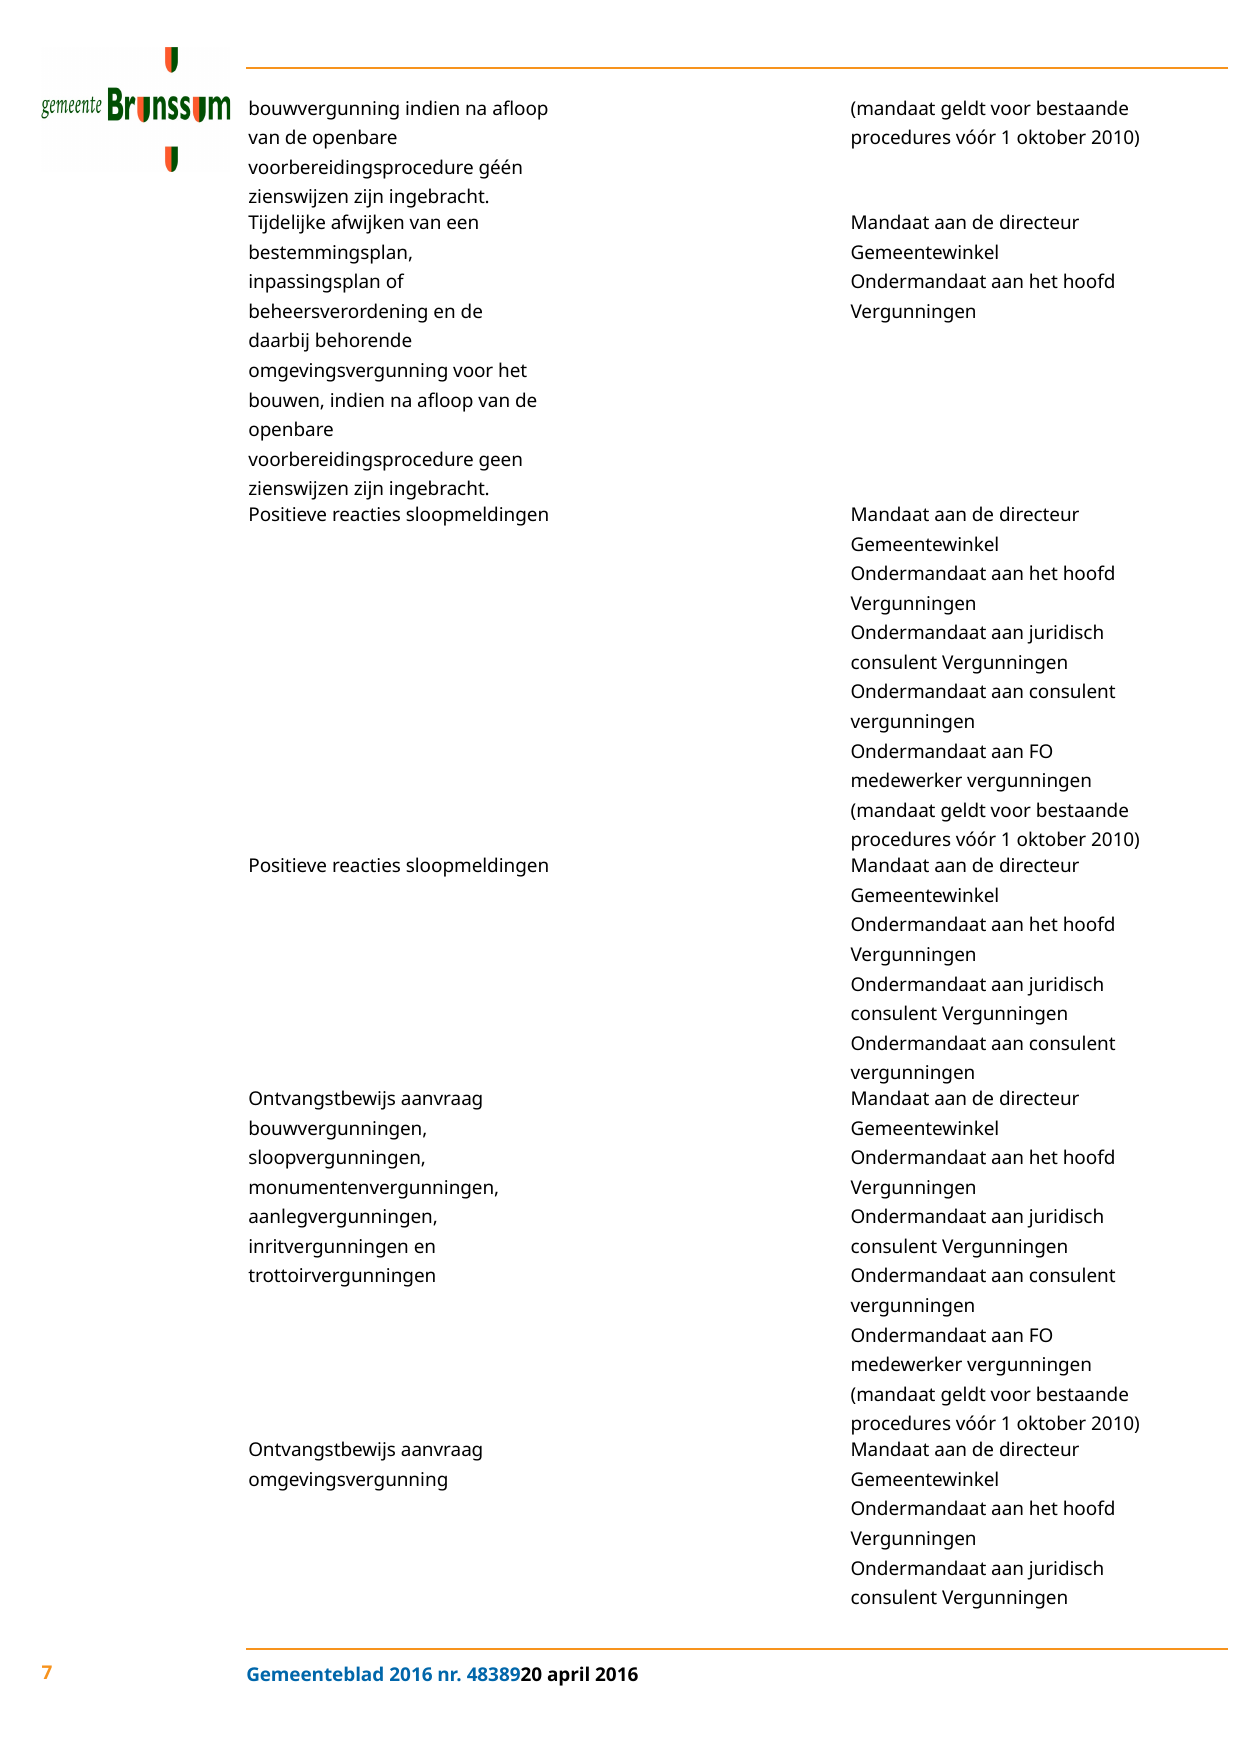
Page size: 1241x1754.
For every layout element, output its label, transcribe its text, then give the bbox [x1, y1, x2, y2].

table_cell Ontvangstbewijs aanvraag bouwvergunningen, sloopvergunningen, monumentenvergunningen, aanlegvergunningen, inritvergunningen en trottoirvergunningen [248, 1085, 549, 1436]
table_cell [549, 209, 850, 501]
table_cell [549, 1085, 850, 1436]
table_cell Mandaat aan de directeur Gemeentewinkel Ondermandaat aan het hoofd Vergunningen Ondermandaat aan juridisch consulent Vergunningen Ondermandaat aan consulent vergunningen [850, 853, 1152, 1085]
table_cell Mandaat aan de directeur Gemeentewinkel Ondermandaat aan het hoofd Vergunningen Ondermandaat aan juridisch consulent Vergunningen Ondermandaat aan consulent vergunningen Ondermandaat aan FO medewerker vergunningen (mandaat geldt voor bestaande procedures vóór 1 oktober 2010) [850, 501, 1152, 852]
table_cell Mandaat aan de directeur Gemeentewinkel Ondermandaat aan het hoofd Vergunningen Ondermandaat aan juridisch consulent Vergunningen Ondermandaat aan consulent vergunningen Ondermandaat aan FO medewerker vergunningen (mandaat geldt voor bestaande procedures vóór 1 oktober 2010) [850, 1085, 1152, 1436]
table_cell Tijdelijke afwijken van een bestemmingsplan, inpassingsplan of beheersverordening en de daarbij behorende omgevingsvergunning voor het bouwen, indien na afloop van de openbare voorbereidingsprocedure geen zienswijzen zijn ingebracht. [248, 209, 549, 501]
table_cell Mandaat aan de directeur Gemeentewinkel Ondermandaat aan het hoofd Vergunningen Ondermandaat aan juridisch consulent Vergunningen [850, 1436, 1152, 1610]
table_cell Mandaat aan de directeur Gemeentewinkel Ondermandaat aan het hoofd Vergunningen [850, 209, 1152, 501]
table_cell Positieve reacties sloopmeldingen [248, 853, 549, 1085]
table_cell Ontvangstbewijs aanvraag omgevingsvergunning [248, 1436, 549, 1610]
table_cell [549, 501, 850, 852]
table_cell (mandaat geldt voor bestaande procedures vóór 1 oktober 2010) [850, 95, 1152, 209]
table_cell Positieve reacties sloopmeldingen [248, 501, 549, 852]
table_cell [549, 853, 850, 1085]
table_cell [549, 95, 850, 209]
table_cell [549, 1436, 850, 1610]
picture [41, 47, 231, 172]
table_cell bouwvergunning indien na afloop van de openbare voorbereidingsprocedure géén zienswijzen zijn ingebracht. [248, 95, 549, 209]
